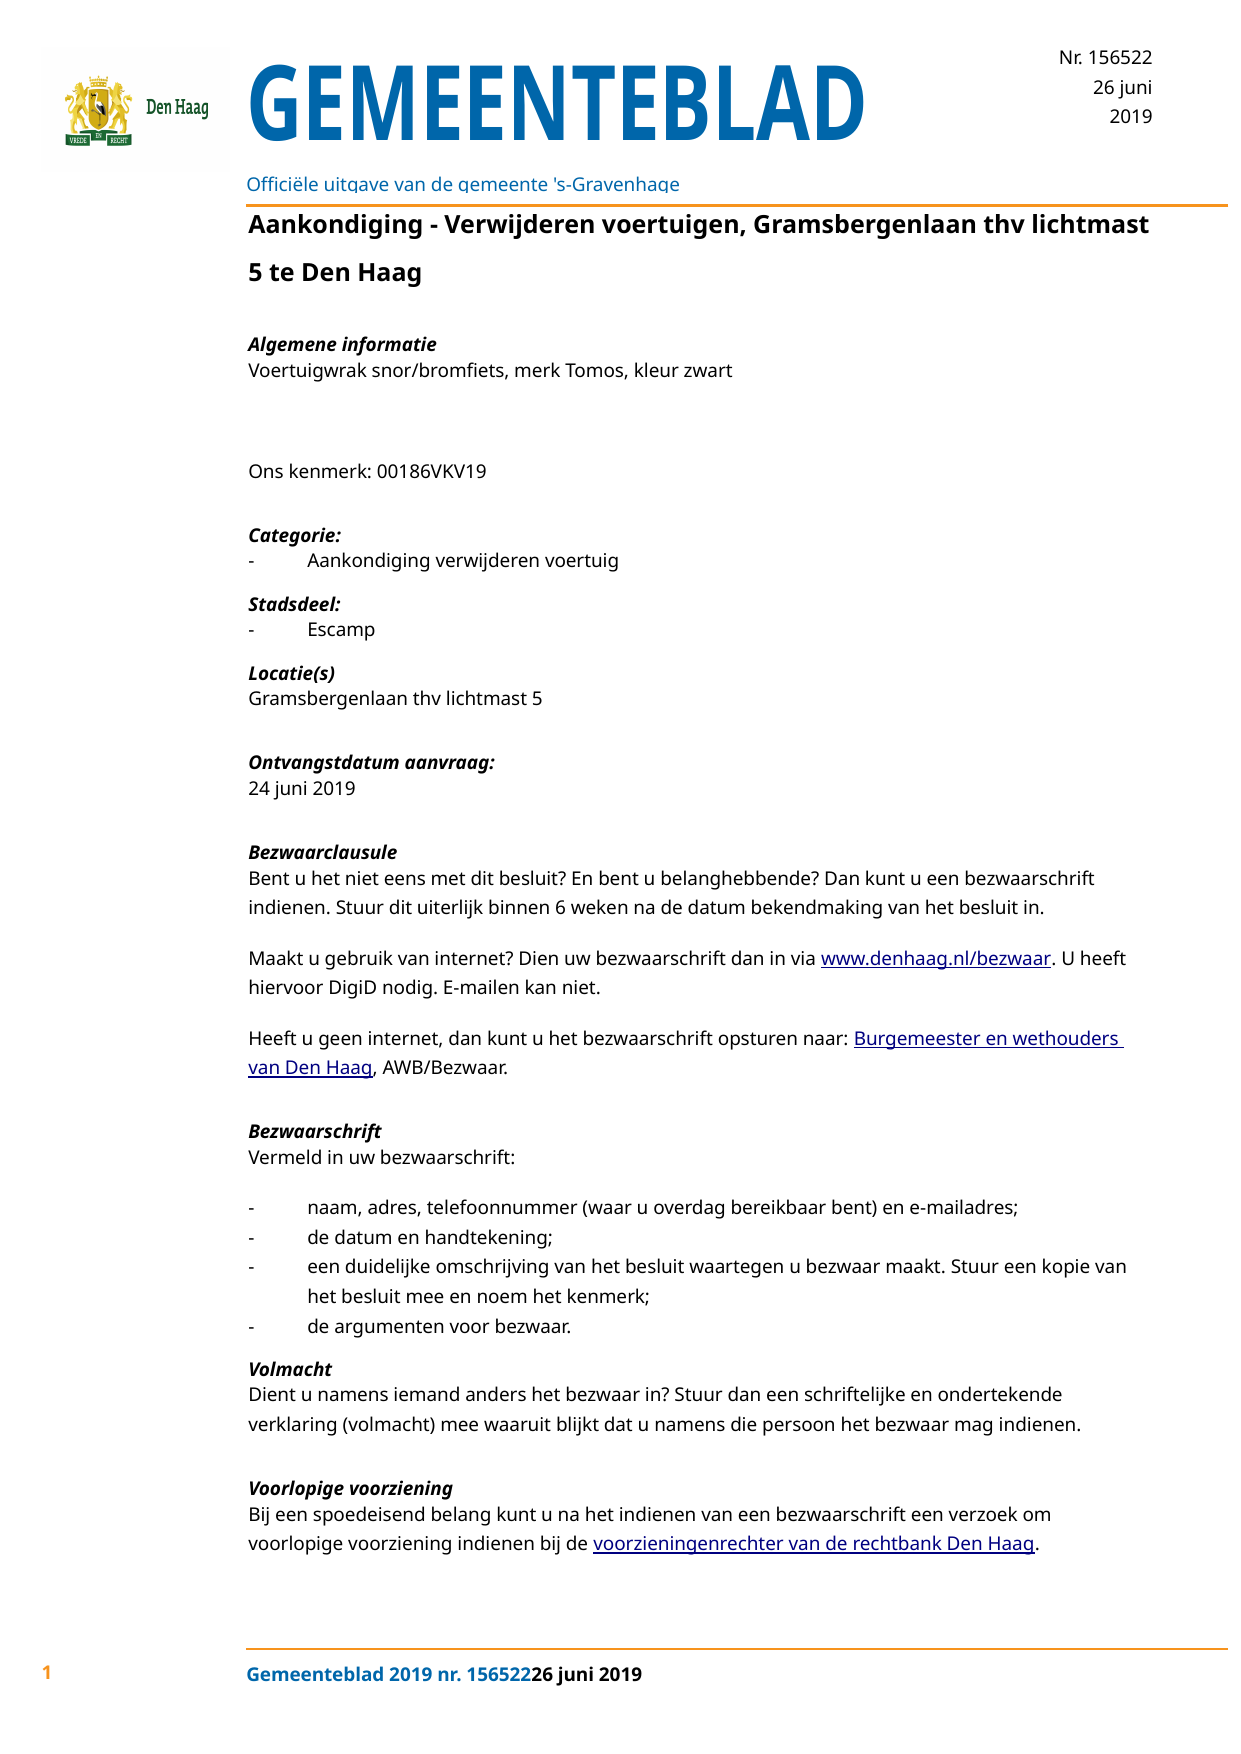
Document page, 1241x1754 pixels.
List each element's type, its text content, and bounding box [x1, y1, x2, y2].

text Voorlopige voorziening [248, 1475, 1152, 1501]
picture [41, 47, 231, 172]
list een duidelijke omschrijving van het besluit waartegen u bezwaar maakt. Stuur een kopie van het besluit mee en noem het kenmerk; [248, 1254, 1152, 1309]
text Heeft u geen internet, dan kunt u het bezwaarschrift opsturen naar: Burgemeester en wethouders van Den Haag, AWB/Bezwaar. [248, 1025, 1152, 1080]
text Bij een spoedeisend belang kunt u na het indienen van een bezwaarschrift een verzoek om voorlopige voorziening indienen bij de voorzieningenrechter van de rechtbank Den Haag. [248, 1501, 1152, 1556]
text Stadsdeel: [248, 591, 1152, 617]
list Aankondiging verwijderen voertuig [248, 548, 1152, 573]
text Volmacht [248, 1356, 1152, 1382]
list naam, adres, telefoonnummer (waar u overdag bereikbaar bent) en e-mailadres; [248, 1194, 1152, 1220]
list Escamp [248, 617, 1152, 642]
text Vermeld in uw bezwaarschrift: [248, 1144, 1152, 1170]
list de argumenten voor bezwaar. [248, 1313, 1152, 1338]
text Maakt u gebruik van internet? Dien uw bezwaarschrift dan in via www.denhaag.nl/bezwaar. U heeft hiervoor DigiD nodig. E-mailen kan niet. [248, 945, 1152, 1000]
text 24 juni 2019 [248, 775, 1152, 801]
text Dient u namens iemand anders het bezwaar in? Stuur dan een schriftelijke en ondertekende verklaring (volmacht) mee waaruit blijkt dat u namens die persoon het bezwaar mag indienen. [248, 1382, 1152, 1437]
text Algemene informatie [248, 331, 1152, 357]
text Bezwaarschrift [248, 1118, 1152, 1144]
text Gramsbergenlaan thv lichtmast 5 [248, 685, 1152, 711]
text Categorie: [248, 522, 1152, 548]
text Locatie(s) [248, 660, 1152, 685]
text Voertuigwrak snor/bromfiets, merk Tomos, kleur zwart [248, 357, 1152, 383]
text Bezwaarclausule [248, 839, 1152, 865]
text Aankondiging - Verwijderen voertuigen, Gramsbergenlaan thv lichtmast 5 te Den Haag [248, 207, 1152, 288]
text Bent u het niet eens met dit besluit? En bent u belanghebbende? Dan kunt u een bezwaarschrift indienen. Stuur dit uiterlijk binnen 6 weken na de datum bekendmaking van het besluit in. [248, 865, 1152, 920]
text Ontvangstdatum aanvraag: [248, 749, 1152, 775]
list de datum en handtekening; [248, 1224, 1152, 1250]
text Ons kenmerk: 00186VKV19 [248, 458, 1152, 484]
